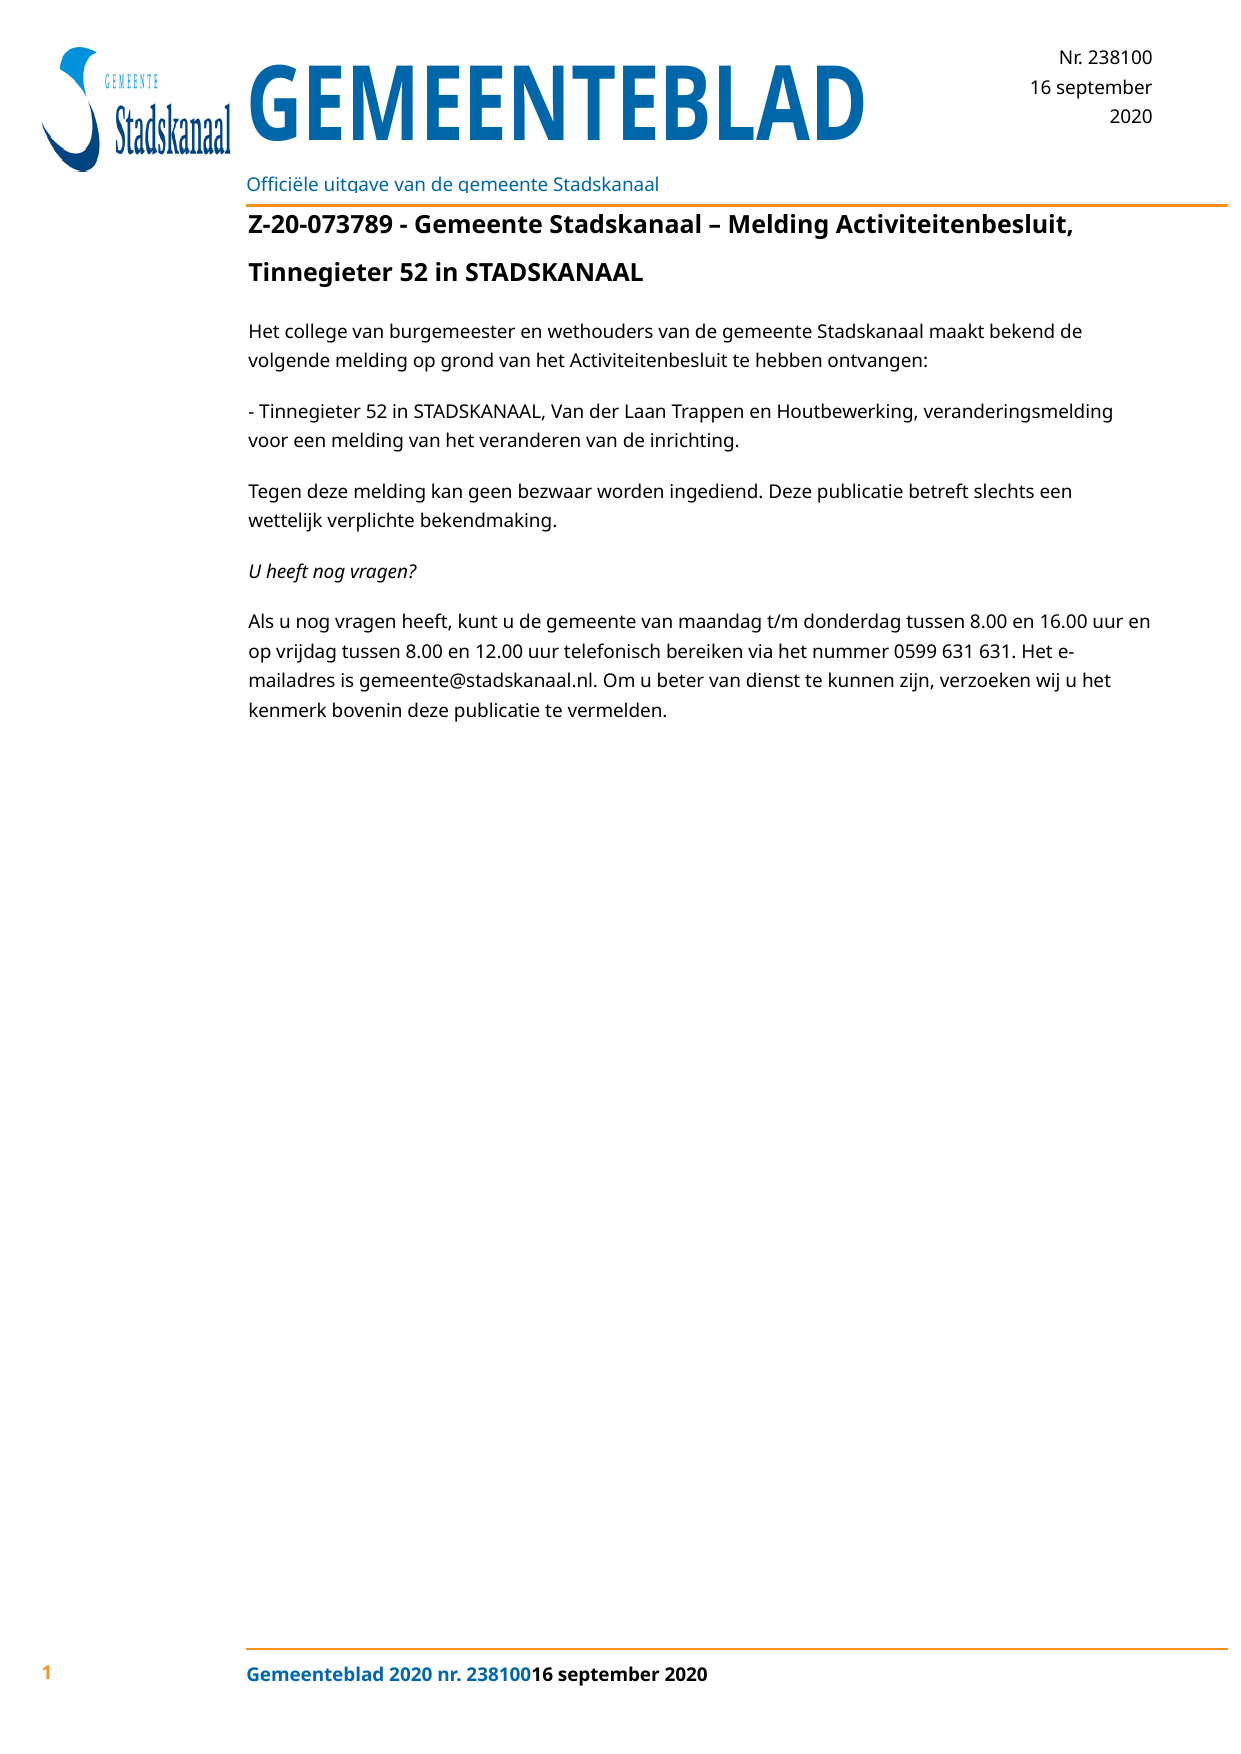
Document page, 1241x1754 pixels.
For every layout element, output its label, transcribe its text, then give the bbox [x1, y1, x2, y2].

text Tegen deze melding kan geen bezwaar worden ingediend. Deze publicatie betreft slechts een wettelijk verplichte bekendmaking. [248, 478, 1152, 533]
text Z-20-073789 - Gemeente Stadskanaal – Melding Activiteitenbesluit, Tinnegieter 52 in STADSKANAAL [248, 207, 1152, 288]
text - Tinnegieter 52 in STADSKANAAL, Van der Laan Trappen en Houtbewerking, veranderingsmelding voor een melding van het veranderen van de inrichting. [248, 398, 1152, 453]
text Het college van burgemeester en wethouders van de gemeente Stadskanaal maakt bekend de volgende melding op grond van het Activiteitenbesluit te hebben ontvangen: [248, 318, 1152, 373]
picture [41, 47, 231, 172]
text Als u nog vragen heeft, kunt u de gemeente van maandag t/m donderdag tussen 8.00 en 16.00 uur en op vrijdag tussen 8.00 en 12.00 uur telefonisch bereiken via het nummer 0599 631 631. Het e-mailadres is gemeente@stadskanaal.nl. Om u beter van dienst te kunnen zijn, verzoeken wij u het kenmerk bovenin deze publicatie te vermelden. [248, 608, 1152, 723]
text U heeft nog vragen? [248, 558, 1152, 584]
